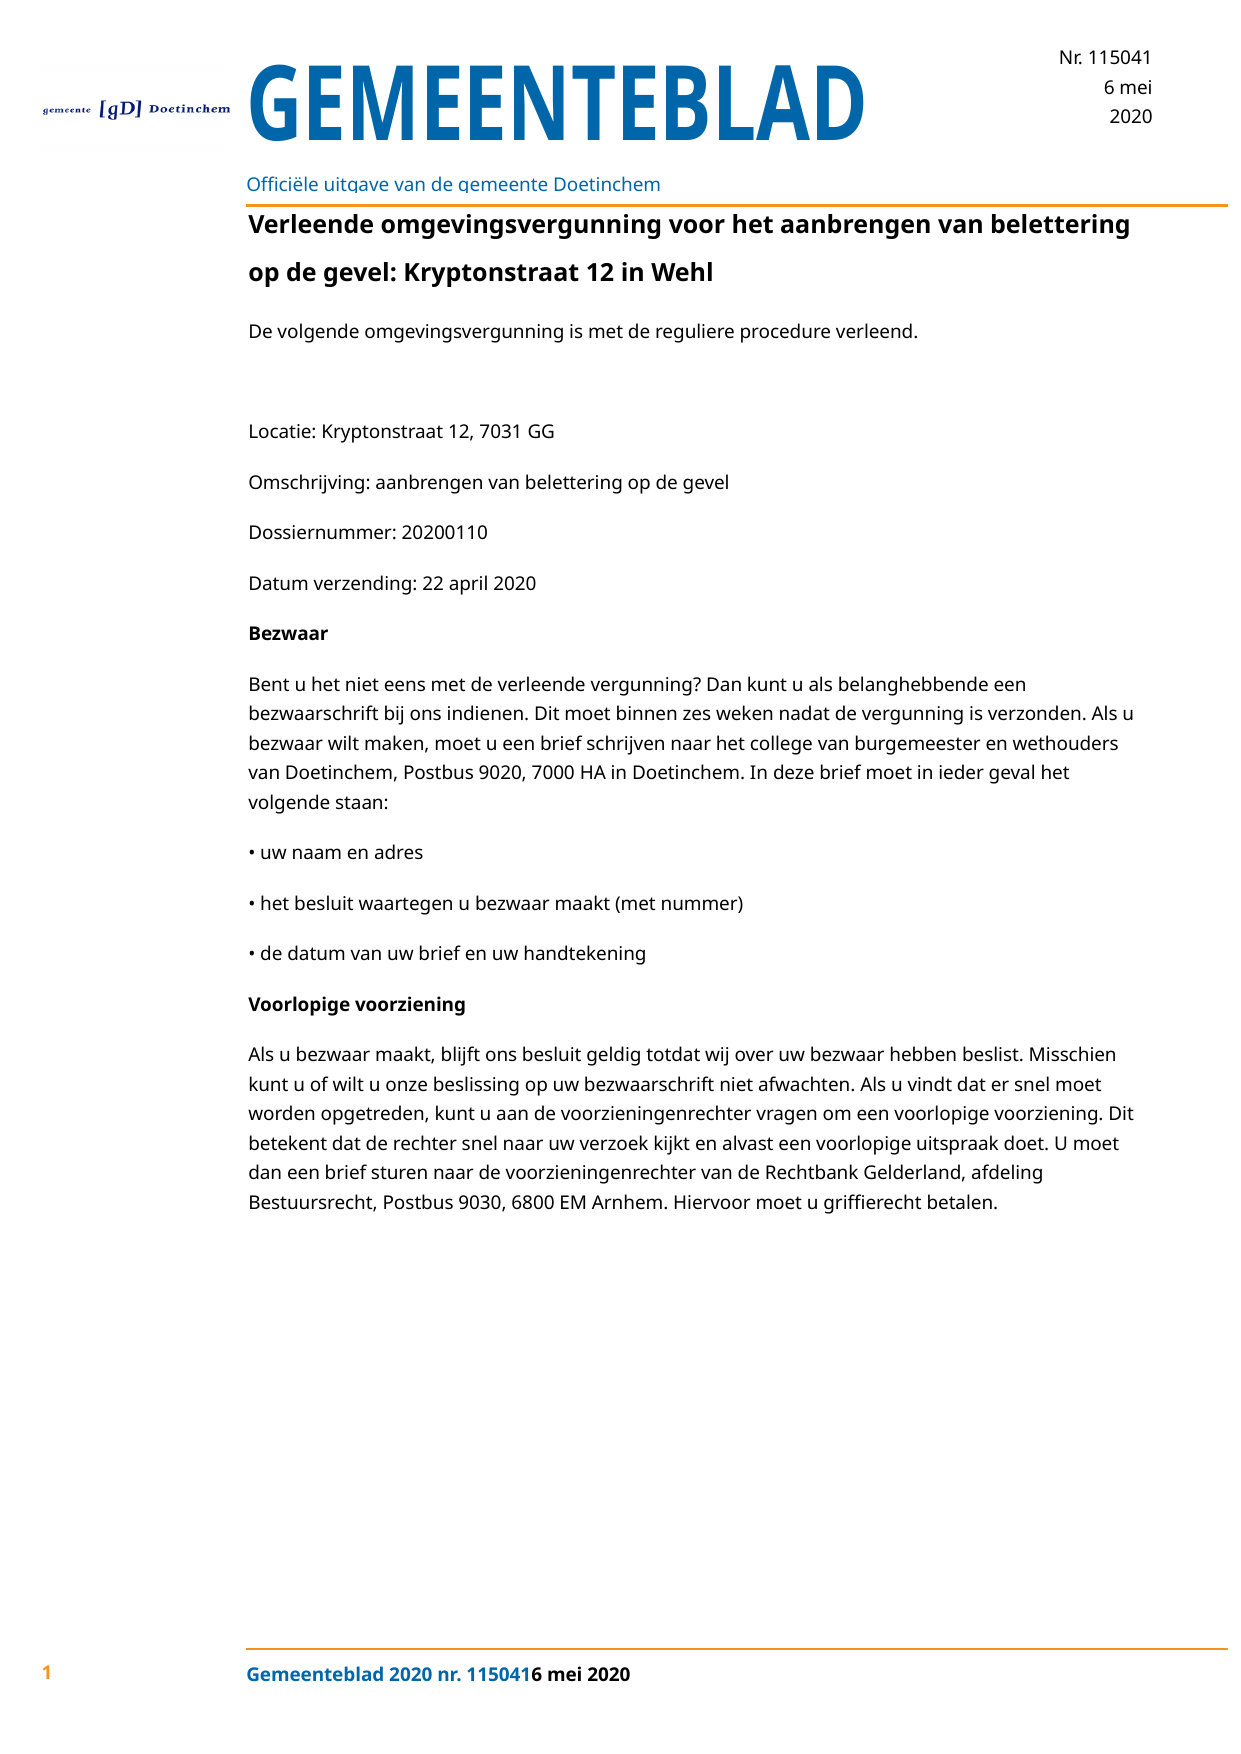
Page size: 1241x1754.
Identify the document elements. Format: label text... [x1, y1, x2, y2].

text • het besluit waartegen u bezwaar maakt (met nummer) [248, 890, 1152, 916]
text Verleende omgevingsvergunning voor het aanbrengen van belettering op de gevel: Kryptonstraat 12 in Wehl [248, 207, 1152, 288]
picture [41, 47, 231, 172]
text Bezwaar [248, 620, 1152, 646]
text • de datum van uw brief en uw handtekening [248, 940, 1152, 966]
text De volgende omgevingsvergunning is met de reguliere procedure verleend. [248, 318, 1152, 344]
text Voorlopige voorziening [248, 991, 1152, 1017]
text Locatie: Kryptonstraat 12, 7031 GG [248, 419, 1152, 444]
text Als u bezwaar maakt, blijft ons besluit geldig totdat wij over uw bezwaar hebben beslist. Misschien kunt u of wilt u onze beslissing op uw bezwaarschrift niet afwachten. Als u vindt dat er snel moet worden opgetreden, kunt u aan de voorzieningenrechter vragen om een voorlopige voorziening. Dit betekent dat de rechter snel naar uw verzoek kijkt en alvast een voorlopige uitspraak doet. U moet dan een brief sturen naar de voorzieningenrechter van de Rechtbank Gelderland, afdeling Bestuursrecht, Postbus 9030, 6800 EM Arnhem. Hiervoor moet u griffierecht betalen. [248, 1041, 1152, 1215]
text Datum verzending: 22 april 2020 [248, 570, 1152, 596]
text Bent u het niet eens met de verleende vergunning? Dan kunt u als belanghebbende een bezwaarschrift bij ons indienen. Dit moet binnen zes weken nadat de vergunning is verzonden. Als u bezwaar wilt maken, moet u een brief schrijven naar het college van burgemeester en wethouders van Doetinchem, Postbus 9020, 7000 HA in Doetinchem. In deze brief moet in ieder geval het volgende staan: [248, 671, 1152, 815]
text • uw naam en adres [248, 839, 1152, 865]
text Omschrijving: aanbrengen van belettering op de gevel [248, 469, 1152, 495]
text Dossiernummer: 20200110 [248, 519, 1152, 545]
